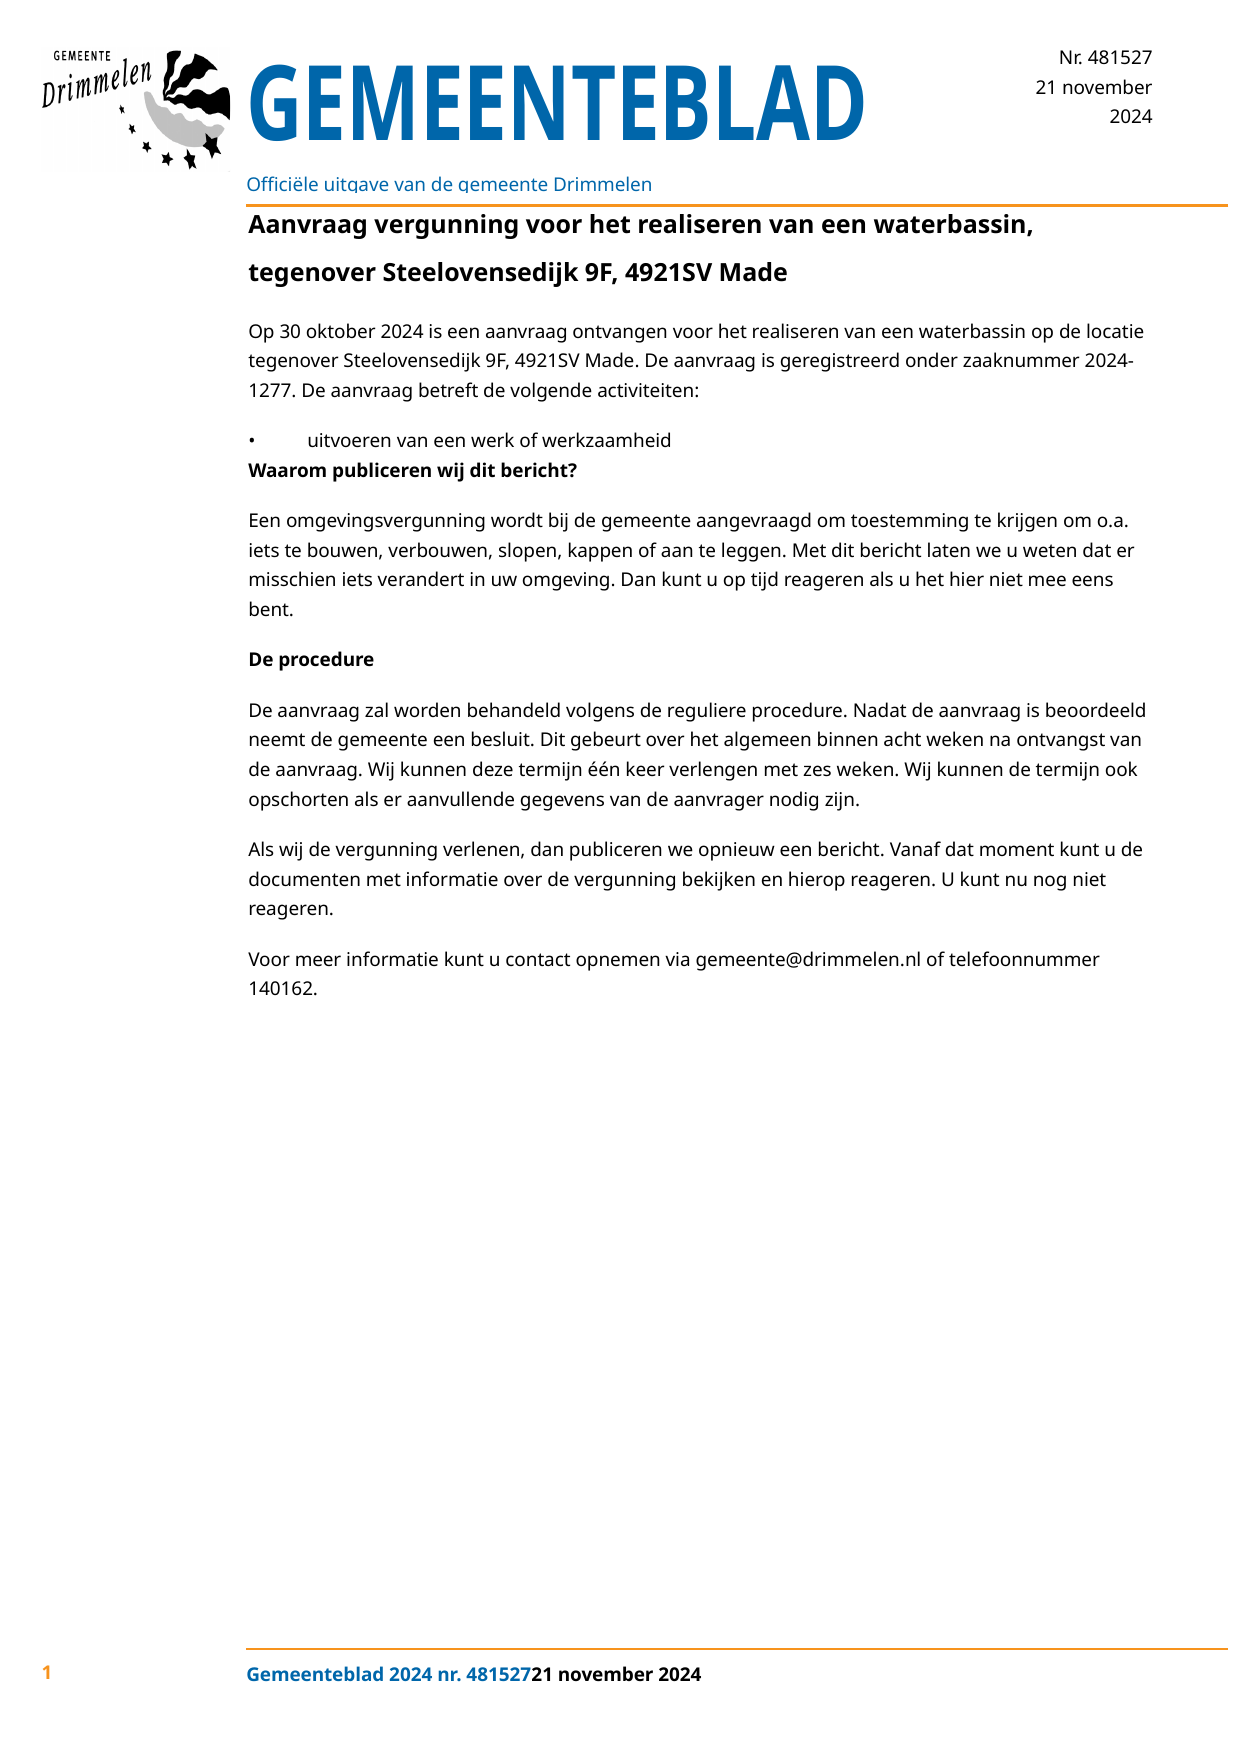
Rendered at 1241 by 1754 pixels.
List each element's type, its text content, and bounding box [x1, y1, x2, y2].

list uitvoeren van een werk of werkzaamheid [248, 427, 1152, 453]
text De procedure [248, 647, 1152, 672]
picture [41, 47, 231, 172]
text Een omgevingsvergunning wordt bij de gemeente aangevraagd om toestemming te krijgen om o.a. iets te bouwen, verbouwen, slopen, kappen of aan te leggen. Met dit bericht laten we u weten dat er misschien iets verandert in uw omgeving. Dan kunt u op tijd reageren als u het hier niet mee eens bent. [248, 507, 1152, 622]
text Op 30 oktober 2024 is een aanvraag ontvangen voor het realiseren van een waterbassin op de locatie tegenover Steelovensedijk 9F, 4921SV Made. De aanvraag is geregistreerd onder zaaknummer 2024-1277. De aanvraag betreft de volgende activiteiten: [248, 318, 1152, 403]
text Waarom publiceren wij dit bericht? [248, 457, 1152, 483]
text Voor meer informatie kunt u contact opnemen via gemeente@drimmelen.nl of telefoonnummer 140162. [248, 946, 1152, 1001]
text Aanvraag vergunning voor het realiseren van een waterbassin, tegenover Steelovensedijk 9F, 4921SV Made [248, 207, 1152, 288]
text De aanvraag zal worden behandeld volgens de reguliere procedure. Nadat de aanvraag is beoordeeld neemt de gemeente een besluit. Dit gebeurt over het algemeen binnen acht weken na ontvangst van de aanvraag. Wij kunnen deze termijn één keer verlengen met zes weken. Wij kunnen de termijn ook opschorten als er aanvullende gegevens van de aanvrager nodig zijn. [248, 697, 1152, 812]
text Als wij de vergunning verlenen, dan publiceren we opnieuw een bericht. Vanaf dat moment kunt u de documenten met informatie over de vergunning bekijken en hierop reageren. U kunt nu nog niet reageren. [248, 836, 1152, 921]
